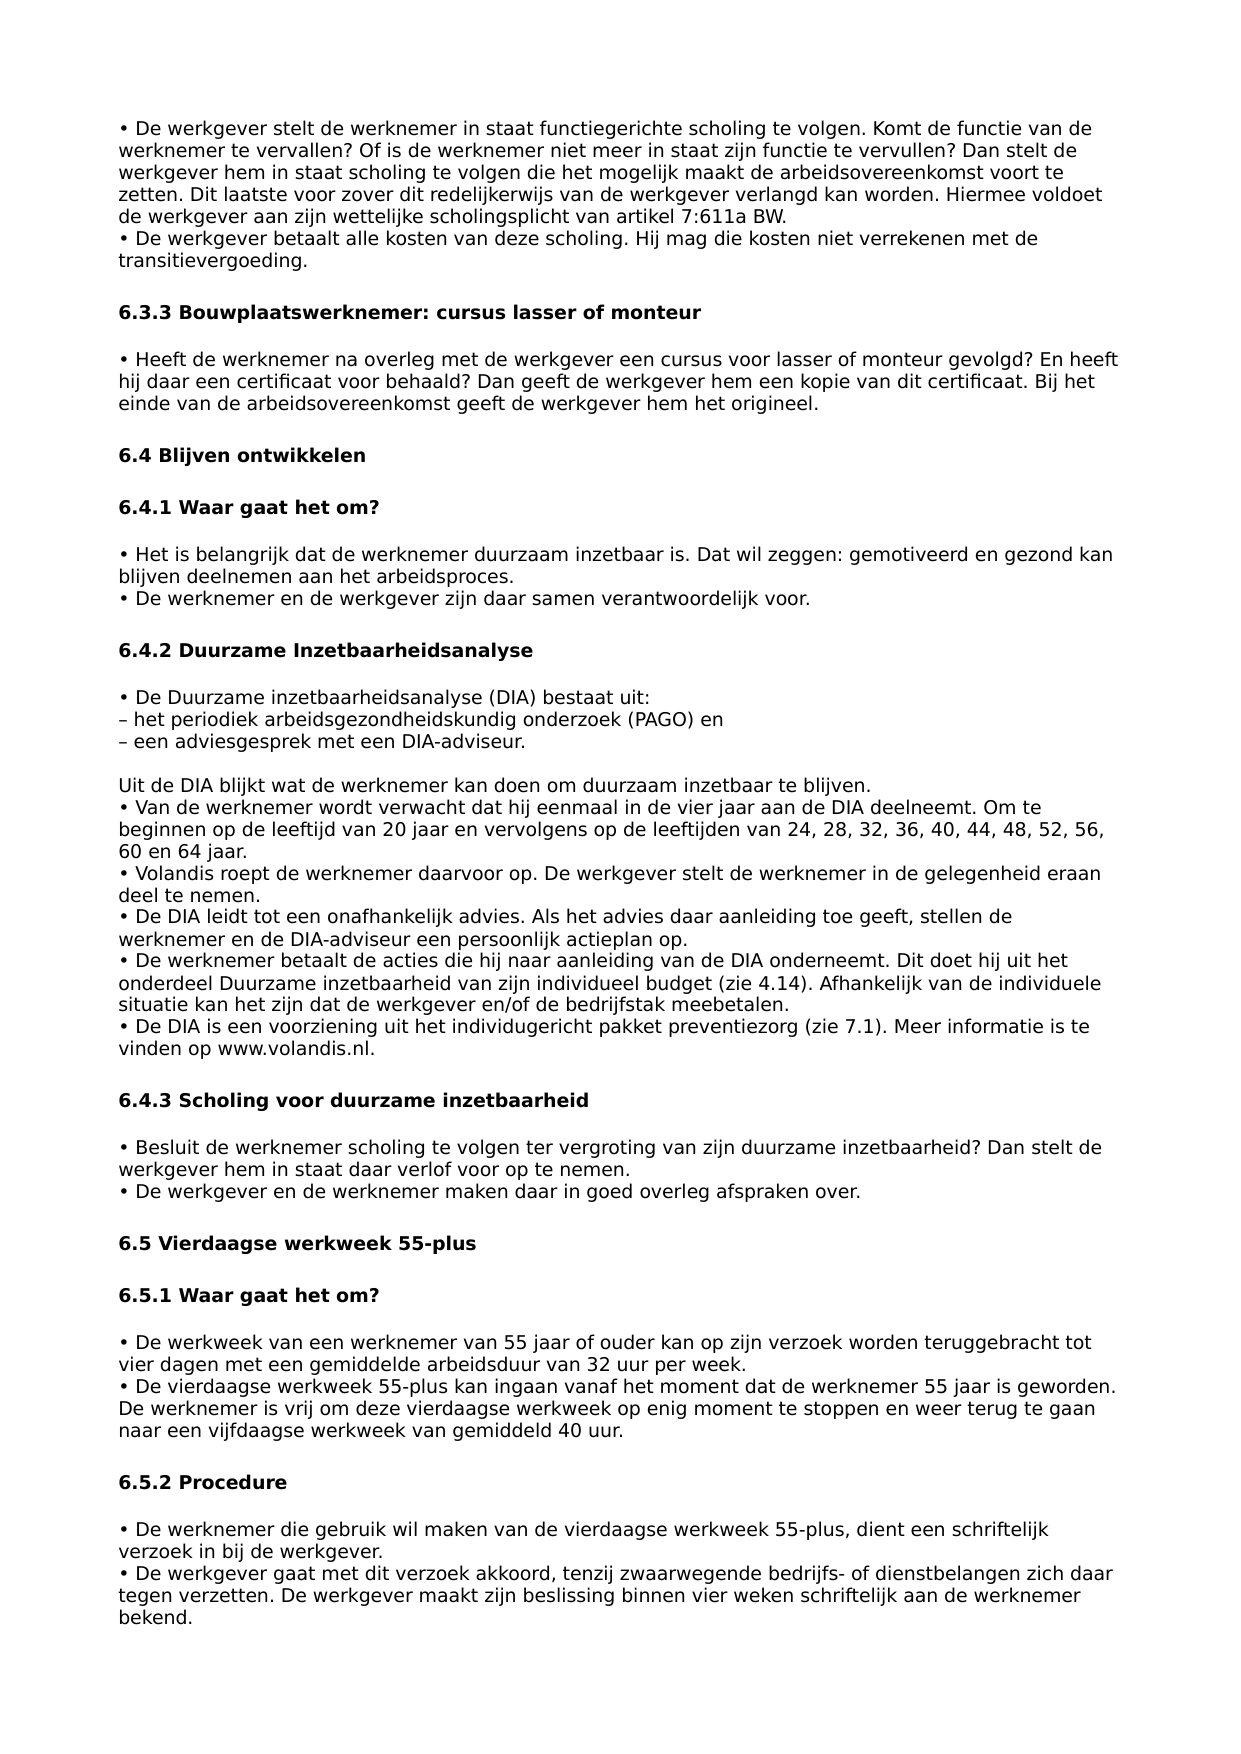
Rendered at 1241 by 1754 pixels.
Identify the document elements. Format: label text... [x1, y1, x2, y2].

text • Volandis roept de werknemer daarvoor op. De werkgever stelt de werknemer in de gelegenheid eraan deel te nemen. [118, 862, 1122, 906]
text • Besluit de werknemer scholing te volgen ter vergroting van zijn duurzame inzetbaarheid? Dan stelt de werkgever hem in staat daar verlof voor op te nemen. [118, 1137, 1122, 1181]
subtitle 6.5.1 Waar gaat het om? [118, 1285, 1122, 1307]
text – het periodiek arbeidsgezondheidskundig onderzoek (PAGO) en [118, 709, 1122, 731]
text • De vierdaagse werkweek 55-plus kan ingaan vanaf het moment dat de werknemer 55 jaar is geworden. De werknemer is vrij om deze vierdaagse werkweek op enig moment te stoppen en weer terug te gaan naar een vijfdaagse werkweek van gemiddeld 40 uur. [118, 1376, 1122, 1442]
text • Van de werknemer wordt verwacht dat hij eenmaal in de vier jaar aan de DIA deelneemt. Om te beginnen op de leeftijd van 20 jaar en vervolgens op de leeftijden van 24, 28, 32, 36, 40, 44, 48, 52, 56, 60 en 64 jaar. [118, 797, 1122, 862]
text • De werkgever gaat met dit verzoek akkoord, tenzij zwaarwegende bedrijfs- of dienstbelangen zich daar tegen verzetten. De werkgever maakt zijn beslissing binnen vier weken schriftelijk aan de werknemer bekend. [118, 1563, 1122, 1629]
text Uit de DIA blijkt wat de werknemer kan doen om duurzaam inzetbaar te blijven. [118, 774, 1122, 797]
text • De werknemer betaalt de acties die hij naar aanleiding van de DIA onderneemt. Dit doet hij uit het onderdeel Duurzame inzetbaarheid van zijn individueel budget (zie 4.14). Afhankelijk van de individuele situatie kan het zijn dat de werkgever en/of de bedrijfstak meebetalen. [118, 950, 1122, 1016]
text • De Duurzame inzetbaarheidsanalyse (DIA) bestaat uit: [118, 687, 1122, 709]
text • Heeft de werknemer na overleg met de werkgever een cursus voor lasser of monteur gevolgd? En heeft hij daar een certificaat voor behaald? Dan geeft de werkgever hem een kopie van dit certificaat. Bij het einde van de arbeidsovereenkomst geeft de werkgever hem het origineel. [118, 349, 1122, 415]
text • De werkgever en de werknemer maken daar in goed overleg afspraken over. [118, 1181, 1122, 1203]
text • De werknemer en de werkgever zijn daar samen verantwoordelijk voor. [118, 588, 1122, 610]
text • De werkgever betaalt alle kosten van deze scholing. Hij mag die kosten niet verrekenen met de transitievergoeding. [118, 228, 1122, 272]
text • De werknemer die gebruik wil maken van de vierdaagse werkweek 55-plus, dient een schriftelijk verzoek in bij de werkgever. [118, 1519, 1122, 1563]
text – een adviesgesprek met een DIA-adviseur. [118, 731, 1122, 753]
subtitle 6.5.2 Procedure [118, 1472, 1122, 1494]
subtitle 6.4.3 Scholing voor duurzame inzetbaarheid [118, 1090, 1122, 1112]
text • De werkgever stelt de werknemer in staat functiegerichte scholing te volgen. Komt de functie van de werknemer te vervallen? Of is de werknemer niet meer in staat zijn functie te vervullen? Dan stelt de werkgever hem in staat scholing te volgen die het mogelijk maakt de arbeidsovereenkomst voort te zetten. Dit laatste voor zover dit redelijkerwijs van de werkgever verlangd kan worden. Hiermee voldoet de werkgever aan zijn wettelijke scholingsplicht van artikel 7:611a BW. [118, 118, 1122, 228]
text • De werkweek van een werknemer van 55 jaar of ouder kan op zijn verzoek worden teruggebracht tot vier dagen met een gemiddelde arbeidsduur van 32 uur per week. [118, 1332, 1122, 1376]
subtitle 6.4.2 Duurzame Inzetbaarheidsanalyse [118, 640, 1122, 662]
text • De DIA is een voorziening uit het individugericht pakket preventiezorg (zie 7.1). Meer informatie is te vinden op www.volandis.nl. [118, 1016, 1122, 1060]
subtitle 6.3.3 Bouwplaatswerknemer: cursus lasser of monteur [118, 302, 1122, 324]
subtitle 6.5 Vierdaagse werkweek 55-plus [118, 1233, 1122, 1255]
text • Het is belangrijk dat de werknemer duurzaam inzetbaar is. Dat wil zeggen: gemotiveerd en gezond kan blijven deelnemen aan het arbeidsproces. [118, 544, 1122, 588]
subtitle 6.4 Blijven ontwikkelen [118, 445, 1122, 467]
subtitle 6.4.1 Waar gaat het om? [118, 497, 1122, 519]
text • De DIA leidt tot een onafhankelijk advies. Als het advies daar aanleiding toe geeft, stellen de werknemer en de DIA-adviseur een persoonlijk actieplan op. [118, 906, 1122, 950]
